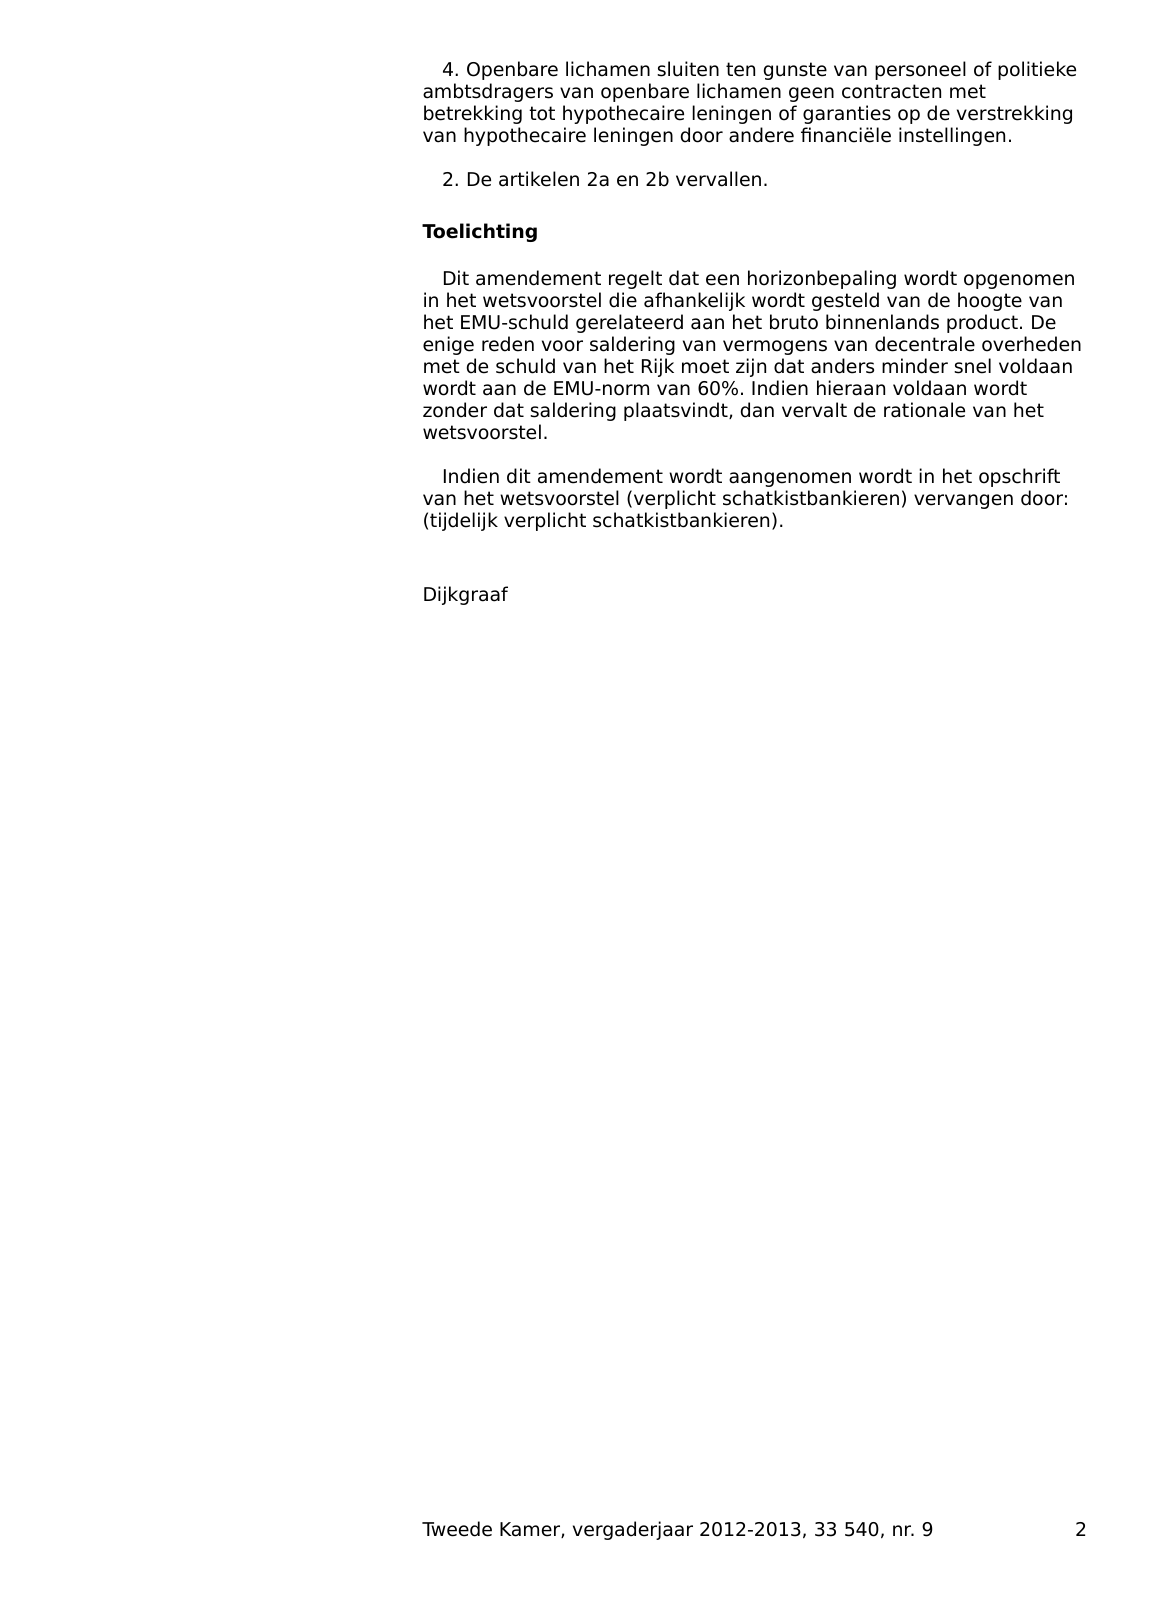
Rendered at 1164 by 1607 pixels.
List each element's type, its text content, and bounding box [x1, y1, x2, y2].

text Dit amendement regelt dat een horizonbepaling wordt opgenomen in het wetsvoorstel die afhankelijk wordt gesteld van de hoogte van het EMU-schuld gerelateerd aan het bruto binnenlands product. De enige reden voor saldering van vermogens van decentrale overheden met de schuld van het Rijk moet zijn dat anders minder snel voldaan wordt aan de EMU-norm van 60%. Indien hieraan voldaan wordt zonder dat saldering plaatsvindt, dan vervalt de rationale van het wetsvoorstel. [422, 268, 1087, 444]
subtitle Toelichting [422, 221, 1087, 243]
text Dijkgraaf [422, 562, 1087, 606]
text 4. Openbare lichamen sluiten ten gunste van personeel of politieke ambtsdragers van openbare lichamen geen contracten met betrekking tot hypothecaire leningen of garanties op de verstrekking van hypothecaire leningen door andere financiële instellingen. [422, 59, 1087, 147]
text 2. De artikelen 2a en 2b vervallen. [422, 169, 1087, 191]
text Indien dit amendement wordt aangenomen wordt in het opschrift van het wetsvoorstel (verplicht schatkistbankieren) vervangen door: (tijdelijk verplicht schatkistbankieren). [422, 466, 1087, 532]
